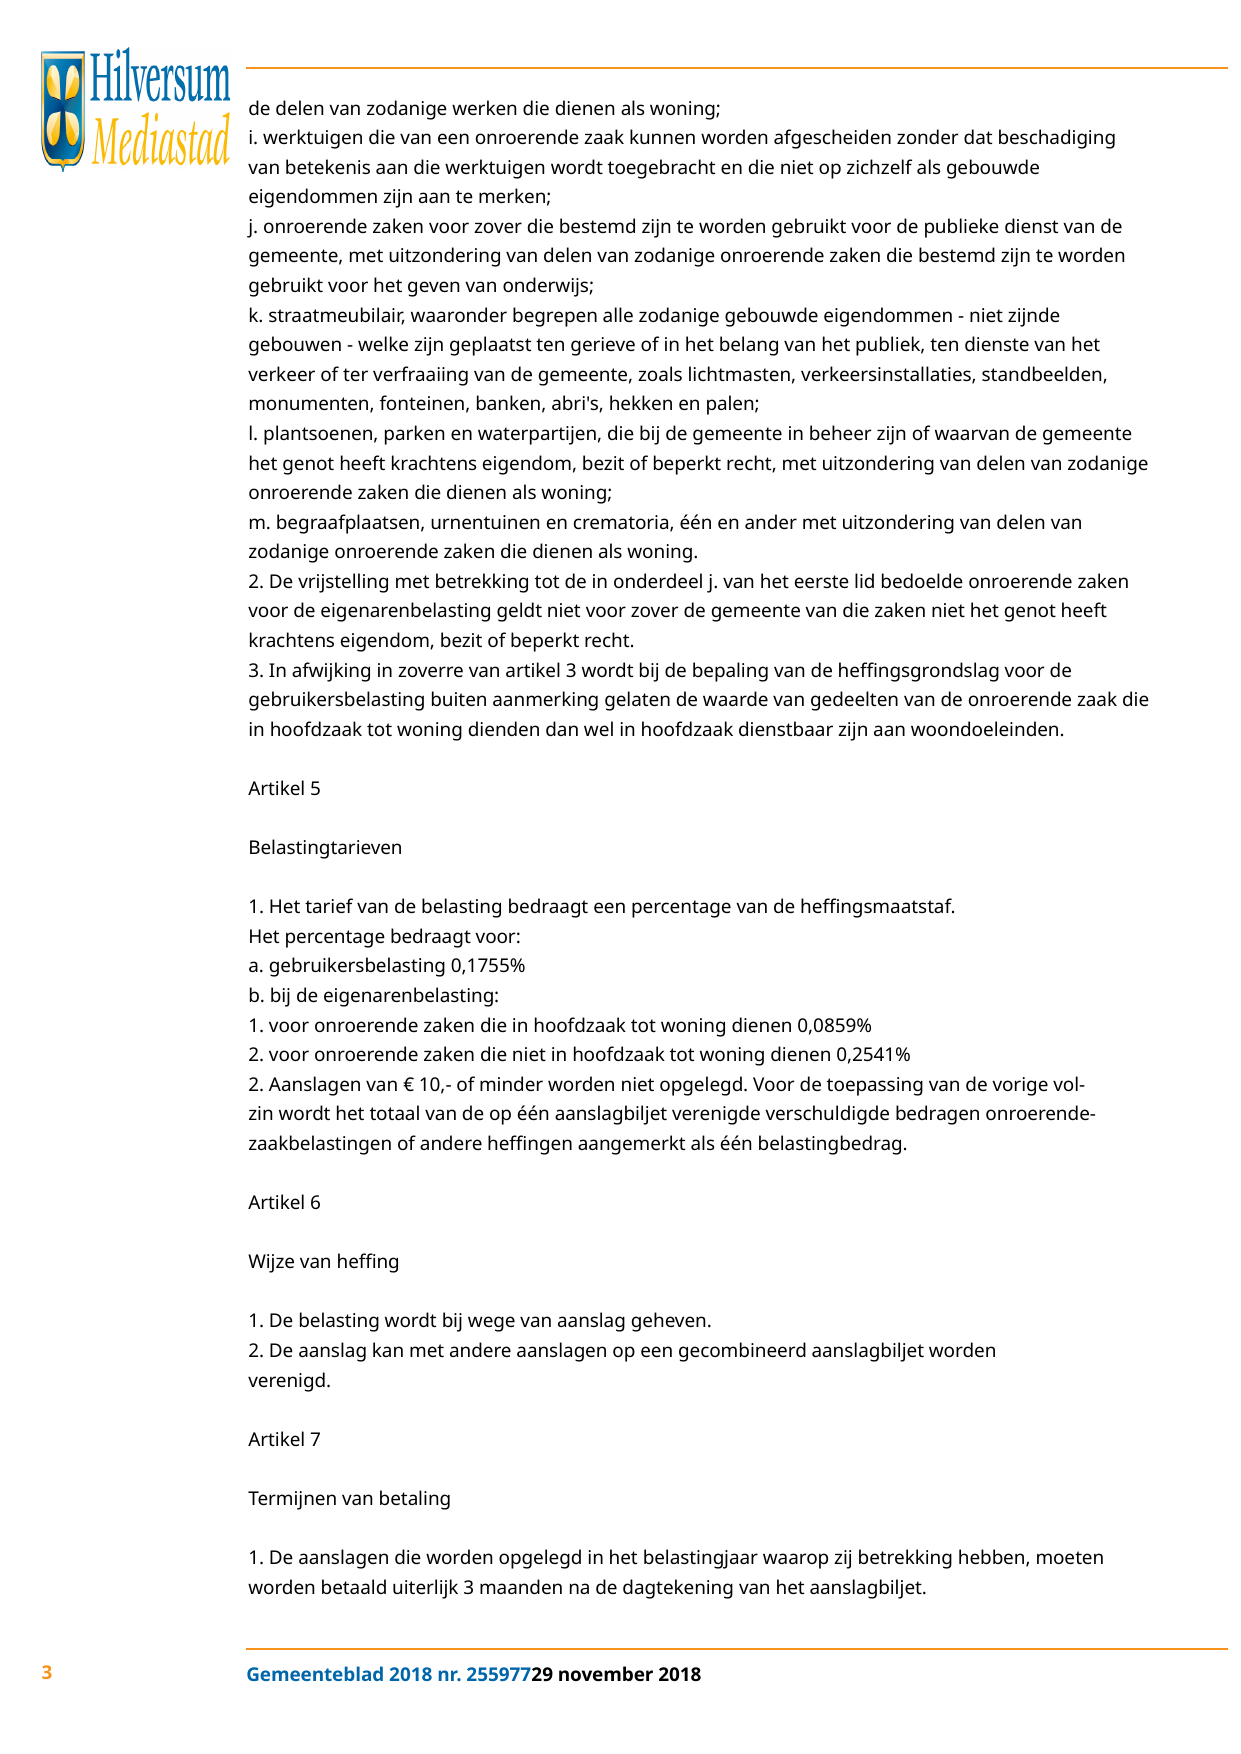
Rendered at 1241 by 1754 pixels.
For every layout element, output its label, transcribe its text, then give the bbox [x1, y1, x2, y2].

text de delen van zodanige werken die dienen als woning; [248, 95, 1152, 121]
text l. plantsoenen, parken en waterpartijen, die bij de gemeente in beheer zijn of waarvan de gemeente het genot heeft krachtens eigendom, bezit of beperkt recht, met uitzondering van delen van zodanige onroerende zaken die dienen als woning; [248, 420, 1152, 505]
text Wijze van heffing [248, 1248, 1152, 1274]
text 2. voor onroerende zaken die niet in hoofdzaak tot woning dienen 0,2541% [248, 1041, 1152, 1067]
text 2. De vrijstelling met betrekking tot de in onderdeel j. van het eerste lid bedoelde onroerende zaken voor de eigenarenbelasting geldt niet voor zover de gemeente van die zaken niet het genot heeft krachtens eigendom, bezit of beperkt recht. [248, 568, 1152, 653]
text 2. Aanslagen van € 10,- of minder worden niet opgelegd. Voor de toepassing van de vorige vol- [248, 1071, 1152, 1097]
text b. bij de eigenarenbelasting: [248, 982, 1152, 1008]
text 1. voor onroerende zaken die in hoofdzaak tot woning dienen 0,0859% [248, 1012, 1152, 1038]
text verenigd. [248, 1367, 1152, 1393]
text 1. De aanslagen die worden opgelegd in het belastingjaar waarop zij betrekking hebben, moeten worden betaald uiterlijk 3 maanden na de dagtekening van het aanslagbiljet. [248, 1544, 1152, 1600]
text Het percentage bedraagt voor: [248, 923, 1152, 949]
text 2. De aanslag kan met andere aanslagen op een gecombineerd aanslagbiljet worden [248, 1337, 1152, 1363]
text 1. De belasting wordt bij wege van aanslag geheven. [248, 1308, 1152, 1333]
text a. gebruikersbelasting 0,1755% [248, 953, 1152, 978]
text Termijnen van betaling [248, 1485, 1152, 1511]
text Belastingtarieven [248, 834, 1152, 860]
text j. onroerende zaken voor zover die bestemd zijn te worden gebruikt voor de publieke dienst van de gemeente, met uitzondering van delen van zodanige onroerende zaken die bestemd zijn te worden gebruikt voor het geven van onderwijs; [248, 213, 1152, 298]
text Artikel 6 [248, 1189, 1152, 1215]
text zin wordt het totaal van de op één aanslagbiljet verenigde verschuldigde bedragen onroerende- zaakbelastingen of andere heffingen aangemerkt als één belastingbedrag. [248, 1101, 1152, 1156]
text k. straatmeubilair, waaronder begrepen alle zodanige gebouwde eigendommen - niet zijnde gebouwen - welke zijn geplaatst ten gerieve of in het belang van het publiek, ten dienste van het verkeer of ter verfraaiing van de gemeente, zoals lichtmasten, verkeersinstallaties, standbeelden, monumenten, fonteinen, banken, abri's, hekken en palen; [248, 302, 1152, 416]
text 3. In afwijking in zoverre van artikel 3 wordt bij de bepaling van de heffingsgrondslag voor de gebruikersbelasting buiten aanmerking gelaten de waarde van gedeelten van de onroerende zaak die in hoofdzaak tot woning dienden dan wel in hoofdzaak dienstbaar zijn aan woondoeleinden. [248, 657, 1152, 742]
text Artikel 5 [248, 775, 1152, 801]
text i. werktuigen die van een onroerende zaak kunnen worden afgescheiden zonder dat beschadiging van betekenis aan die werktuigen wordt toegebracht en die niet op zichzelf als gebouwde eigendommen zijn aan te merken; [248, 124, 1152, 209]
text 1. Het tarief van de belasting bedraagt een percentage van de heffingsmaatstaf. [248, 893, 1152, 919]
text m. begraafplaatsen, urnentuinen en crematoria, één en ander met uitzondering van delen van zodanige onroerende zaken die dienen als woning. [248, 509, 1152, 564]
picture [41, 47, 231, 172]
text Artikel 7 [248, 1426, 1152, 1452]
